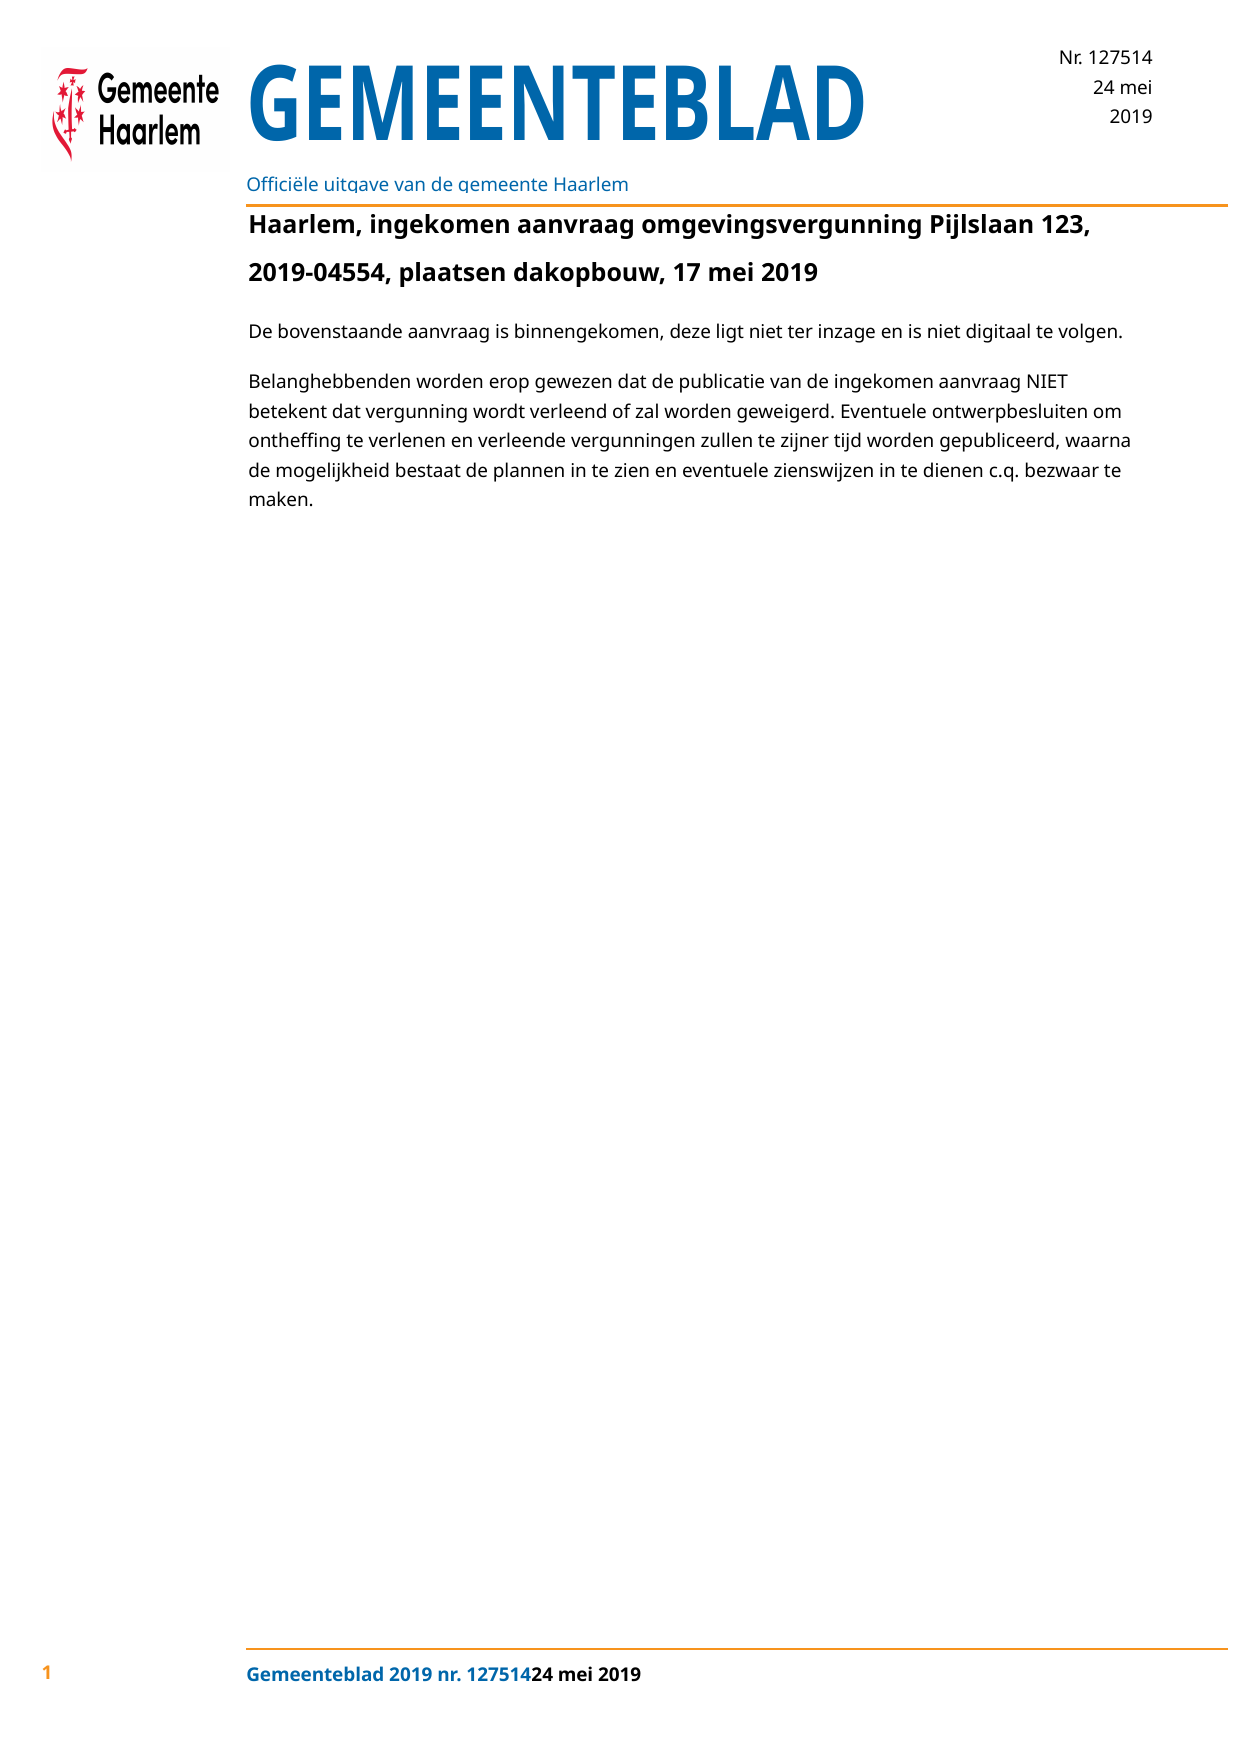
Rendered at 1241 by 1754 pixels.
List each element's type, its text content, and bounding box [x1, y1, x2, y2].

picture [41, 47, 231, 172]
text Haarlem, ingekomen aanvraag omgevingsvergunning Pijlslaan 123, 2019-04554, plaatsen dakopbouw, 17 mei 2019 [248, 207, 1152, 288]
text Belanghebbenden worden erop gewezen dat de publicatie van de ingekomen aanvraag NIET betekent dat vergunning wordt verleend of zal worden geweigerd. Eventuele ontwerpbesluiten om ontheffing te verlenen en verleende vergunningen zullen te zijner tijd worden gepubliceerd, waarna de mogelijkheid bestaat de plannen in te zien en eventuele zienswijzen in te dienen c.q. bezwaar te maken. [248, 368, 1152, 512]
text De bovenstaande aanvraag is binnengekomen, deze ligt niet ter inzage en is niet digitaal te volgen. [248, 318, 1152, 344]
